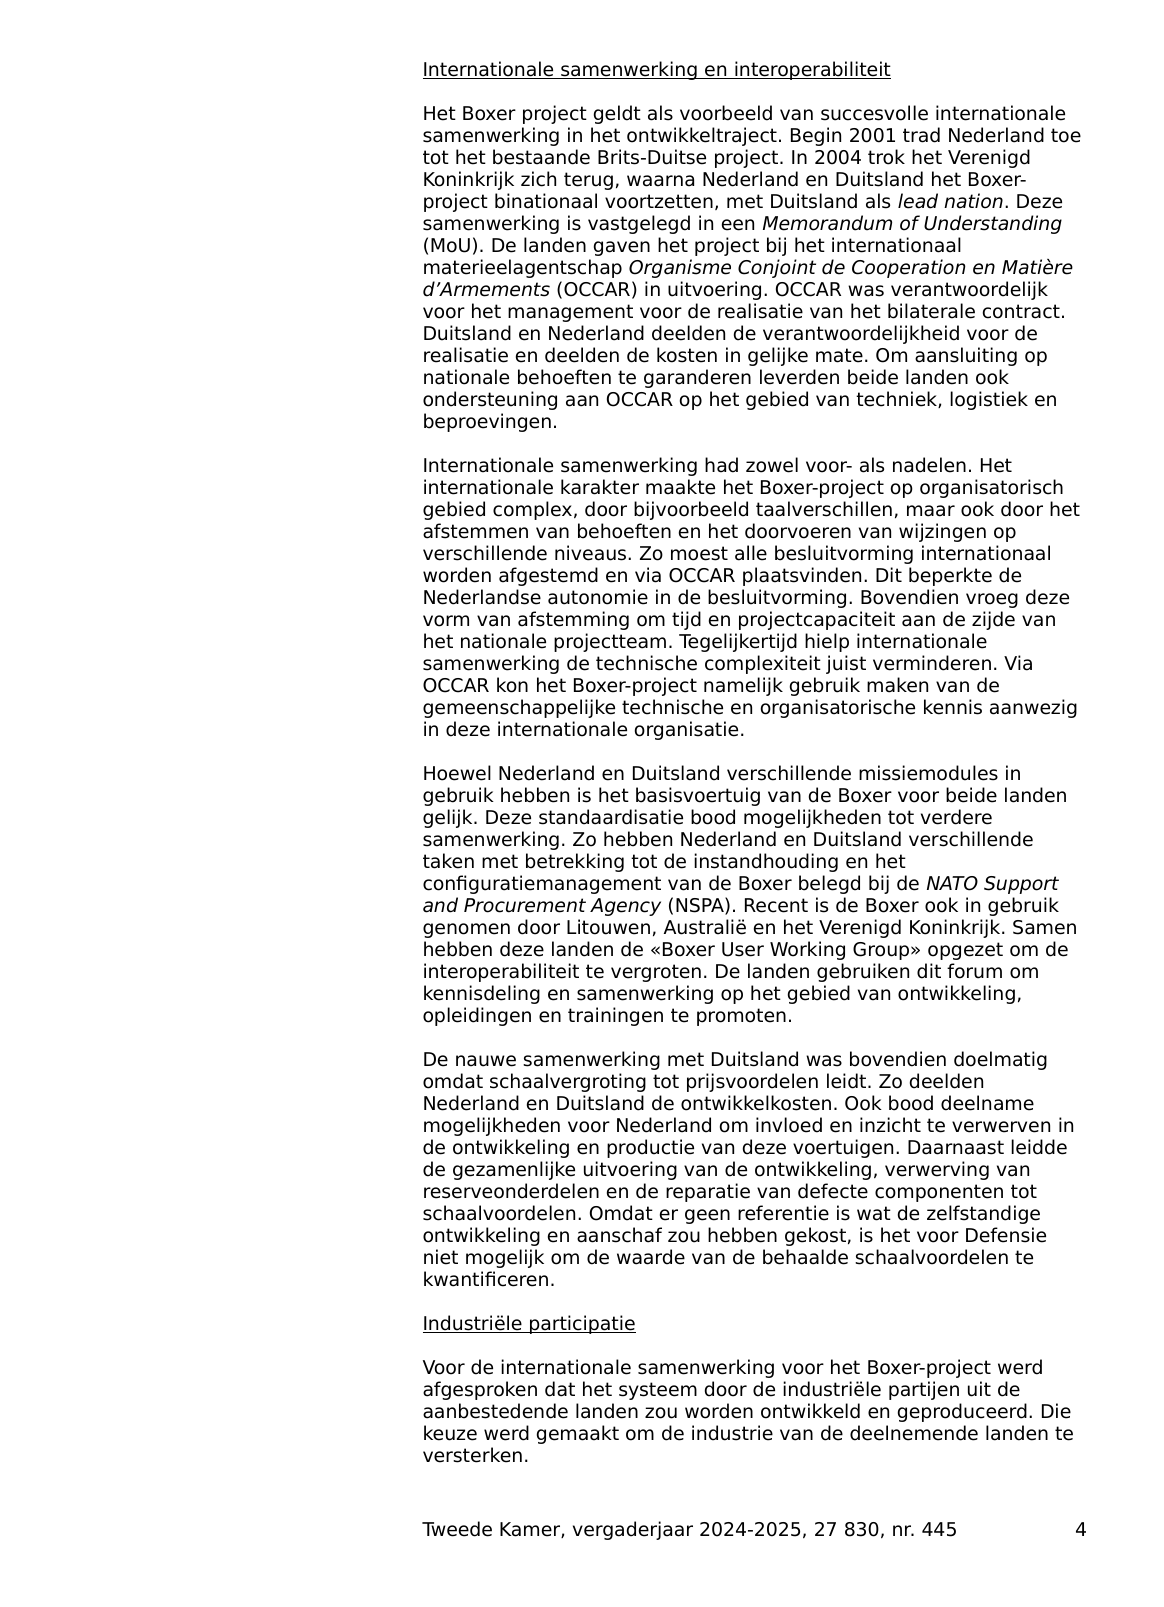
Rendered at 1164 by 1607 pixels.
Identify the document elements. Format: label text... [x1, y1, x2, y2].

text Het Boxer project geldt als voorbeeld van succesvolle internationale samenwerking in het ontwikkeltraject. Begin 2001 trad Nederland toe tot het bestaande Brits-Duitse project. In 2004 trok het Verenigd Koninkrijk zich terug, waarna Nederland en Duitsland het Boxer-project binationaal voortzetten, met Duitsland als lead nation. Deze samenwerking is vastgelegd in een Memorandum of Understanding (MoU). De landen gaven het project bij het internationaal materieelagentschap Organisme Conjoint de Cooperation en Matière d’Armements (OCCAR) in uitvoering. OCCAR was verantwoordelijk voor het management voor de realisatie van het bilaterale contract. Duitsland en Nederland deelden de verantwoordelijkheid voor de realisatie en deelden de kosten in gelijke mate. Om aansluiting op nationale behoeften te garanderen leverden beide landen ook ondersteuning aan OCCAR op het gebied van techniek, logistiek en beproevingen. [422, 103, 1087, 433]
text Voor de internationale samenwerking voor het Boxer-project werd afgesproken dat het systeem door de industriële partijen uit de aanbestedende landen zou worden ontwikkeld en geproduceerd. Die keuze werd gemaakt om de industrie van de deelnemende landen te versterken. [422, 1357, 1087, 1467]
text De nauwe samenwerking met Duitsland was bovendien doelmatig omdat schaalvergroting tot prijsvoordelen leidt. Zo deelden Nederland en Duitsland de ontwikkelkosten. Ook bood deelname mogelijkheden voor Nederland om invloed en inzicht te verwerven in de ontwikkeling en productie van deze voertuigen. Daarnaast leidde de gezamenlijke uitvoering van de ontwikkeling, verwerving van reserveonderdelen en de reparatie van defecte componenten tot schaalvoordelen. Omdat er geen referentie is wat de zelfstandige ontwikkeling en aanschaf zou hebben gekost, is het voor Defensie niet mogelijk om de waarde van de behaalde schaalvoordelen te kwantificeren. [422, 1049, 1087, 1291]
text Hoewel Nederland en Duitsland verschillende missiemodules in gebruik hebben is het basisvoertuig van de Boxer voor beide landen gelijk. Deze standaardisatie bood mogelijkheden tot verdere samenwerking. Zo hebben Nederland en Duitsland verschillende taken met betrekking tot de instandhouding en het configuratiemanagement van de Boxer belegd bij de NATO Support and Procurement Agency (NSPA). Recent is de Boxer ook in gebruik genomen door Litouwen, Australië en het Verenigd Koninkrijk. Samen hebben deze landen de «Boxer User Working Group» opgezet om de interoperabiliteit te vergroten. De landen gebruiken dit forum om kennisdeling en samenwerking op het gebied van ontwikkeling, opleidingen en trainingen te promoten. [422, 763, 1087, 1027]
subtitle Internationale samenwerking en interoperabiliteit [422, 59, 1087, 81]
text Internationale samenwerking had zowel voor- als nadelen. Het internationale karakter maakte het Boxer-project op organisatorisch gebied complex, door bijvoorbeeld taalverschillen, maar ook door het afstemmen van behoeften en het doorvoeren van wijzingen op verschillende niveaus. Zo moest alle besluitvorming internationaal worden afgestemd en via OCCAR plaatsvinden. Dit beperkte de Nederlandse autonomie in de besluitvorming. Bovendien vroeg deze vorm van afstemming om tijd en projectcapaciteit aan de zijde van het nationale projectteam. Tegelijkertijd hielp internationale samenwerking de technische complexiteit juist verminderen. Via OCCAR kon het Boxer-project namelijk gebruik maken van de gemeenschappelijke technische en organisatorische kennis aanwezig in deze internationale organisatie. [422, 455, 1087, 741]
subtitle Industriële participatie [422, 1313, 1087, 1335]
